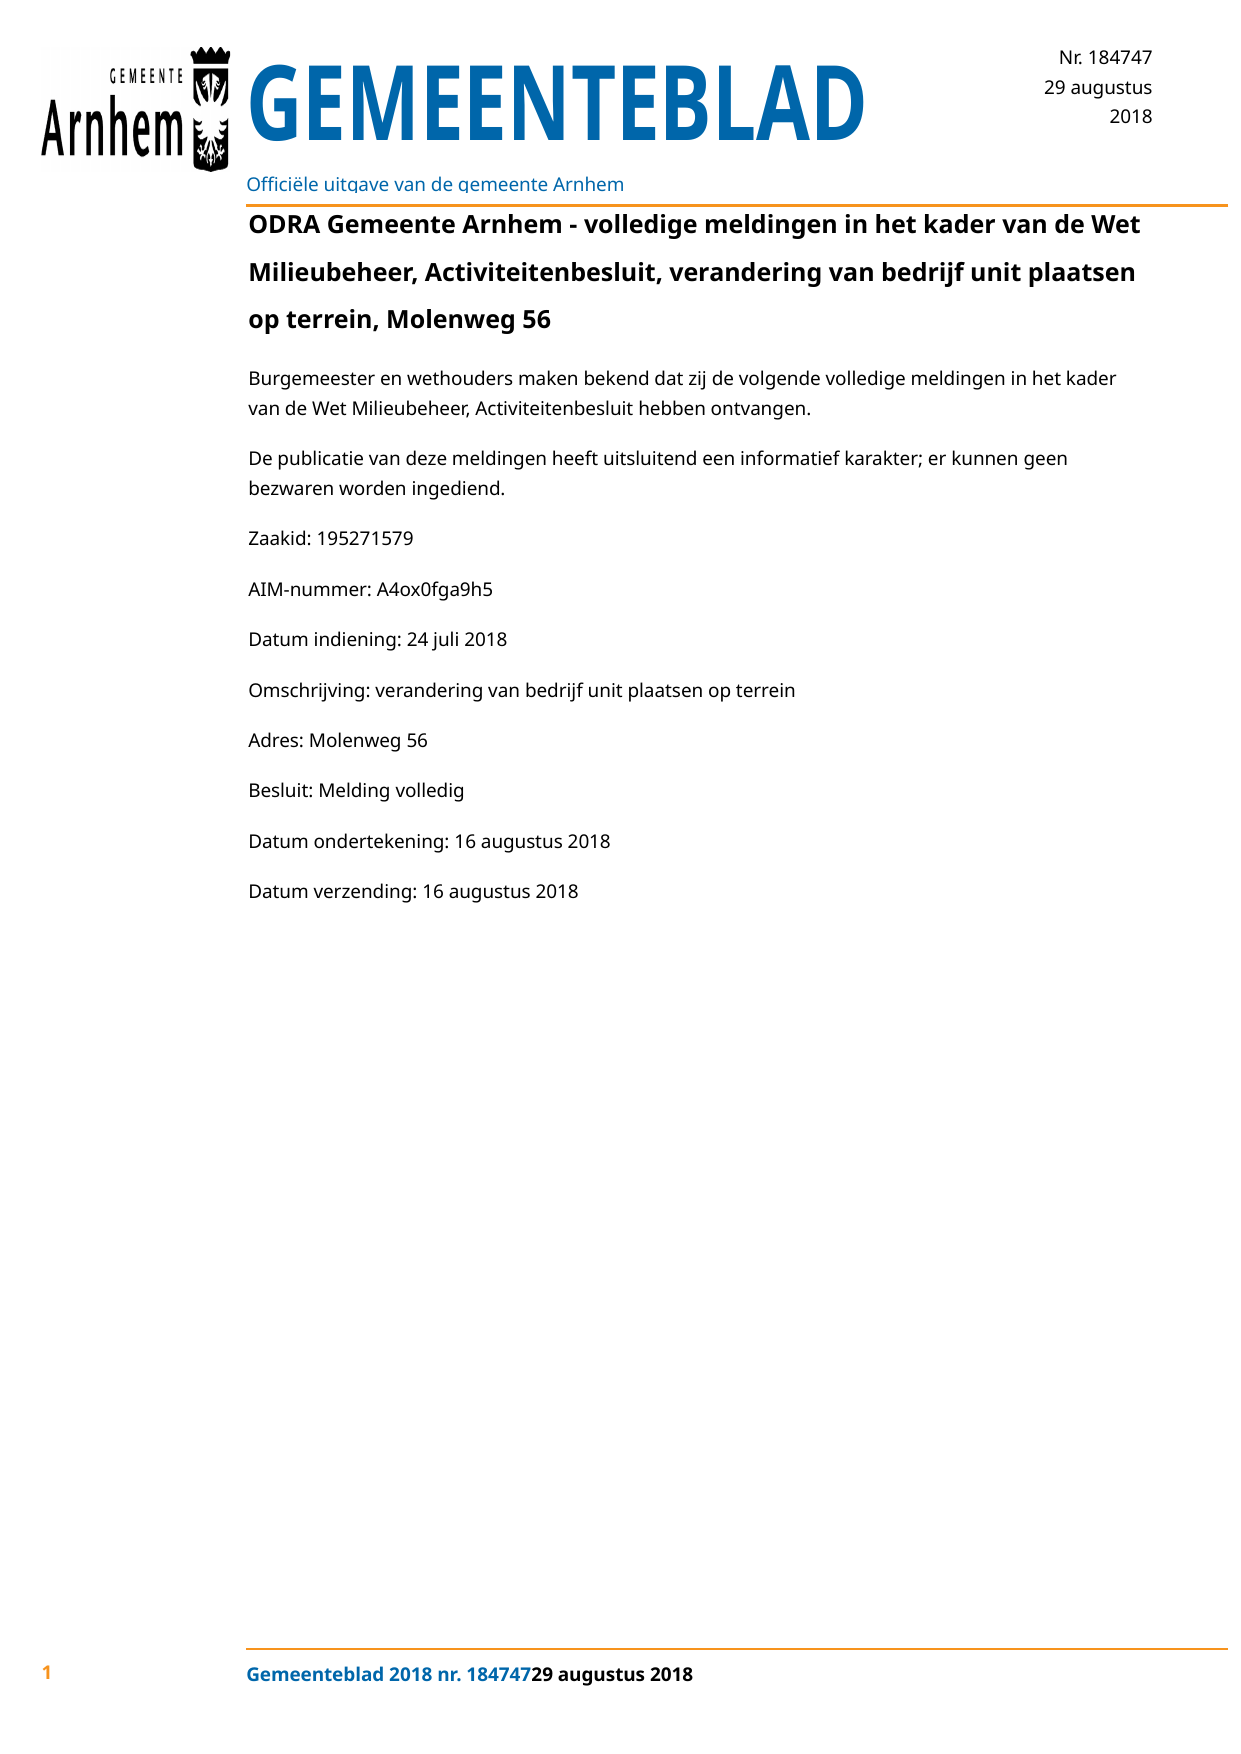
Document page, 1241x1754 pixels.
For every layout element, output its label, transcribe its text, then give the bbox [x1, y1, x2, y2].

text Datum indiening: 24 juli 2018 [248, 626, 1152, 652]
text ODRA Gemeente Arnhem - volledige meldingen in het kader van de Wet Milieubeheer, Activiteitenbesluit, verandering van bedrijf unit plaatsen op terrein, Molenweg 56 [248, 207, 1152, 336]
text Datum ondertekening: 16 augustus 2018 [248, 828, 1152, 854]
text Burgemeester en wethouders maken bekend dat zij de volgende volledige meldingen in het kader van de Wet Milieubeheer, Activiteitenbesluit hebben ontvangen. [248, 366, 1152, 421]
text Datum verzending: 16 augustus 2018 [248, 878, 1152, 904]
picture [41, 47, 231, 172]
text Zaakid: 195271579 [248, 526, 1152, 551]
text De publicatie van deze meldingen heeft uitsluitend een informatief karakter; er kunnen geen bezwaren worden ingediend. [248, 446, 1152, 501]
text Omschrijving: verandering van bedrijf unit plaatsen op terrein [248, 677, 1152, 702]
text Adres: Molenweg 56 [248, 727, 1152, 753]
text Besluit: Melding volledig [248, 778, 1152, 803]
text AIM-nummer: A4ox0fga9h5 [248, 576, 1152, 602]
